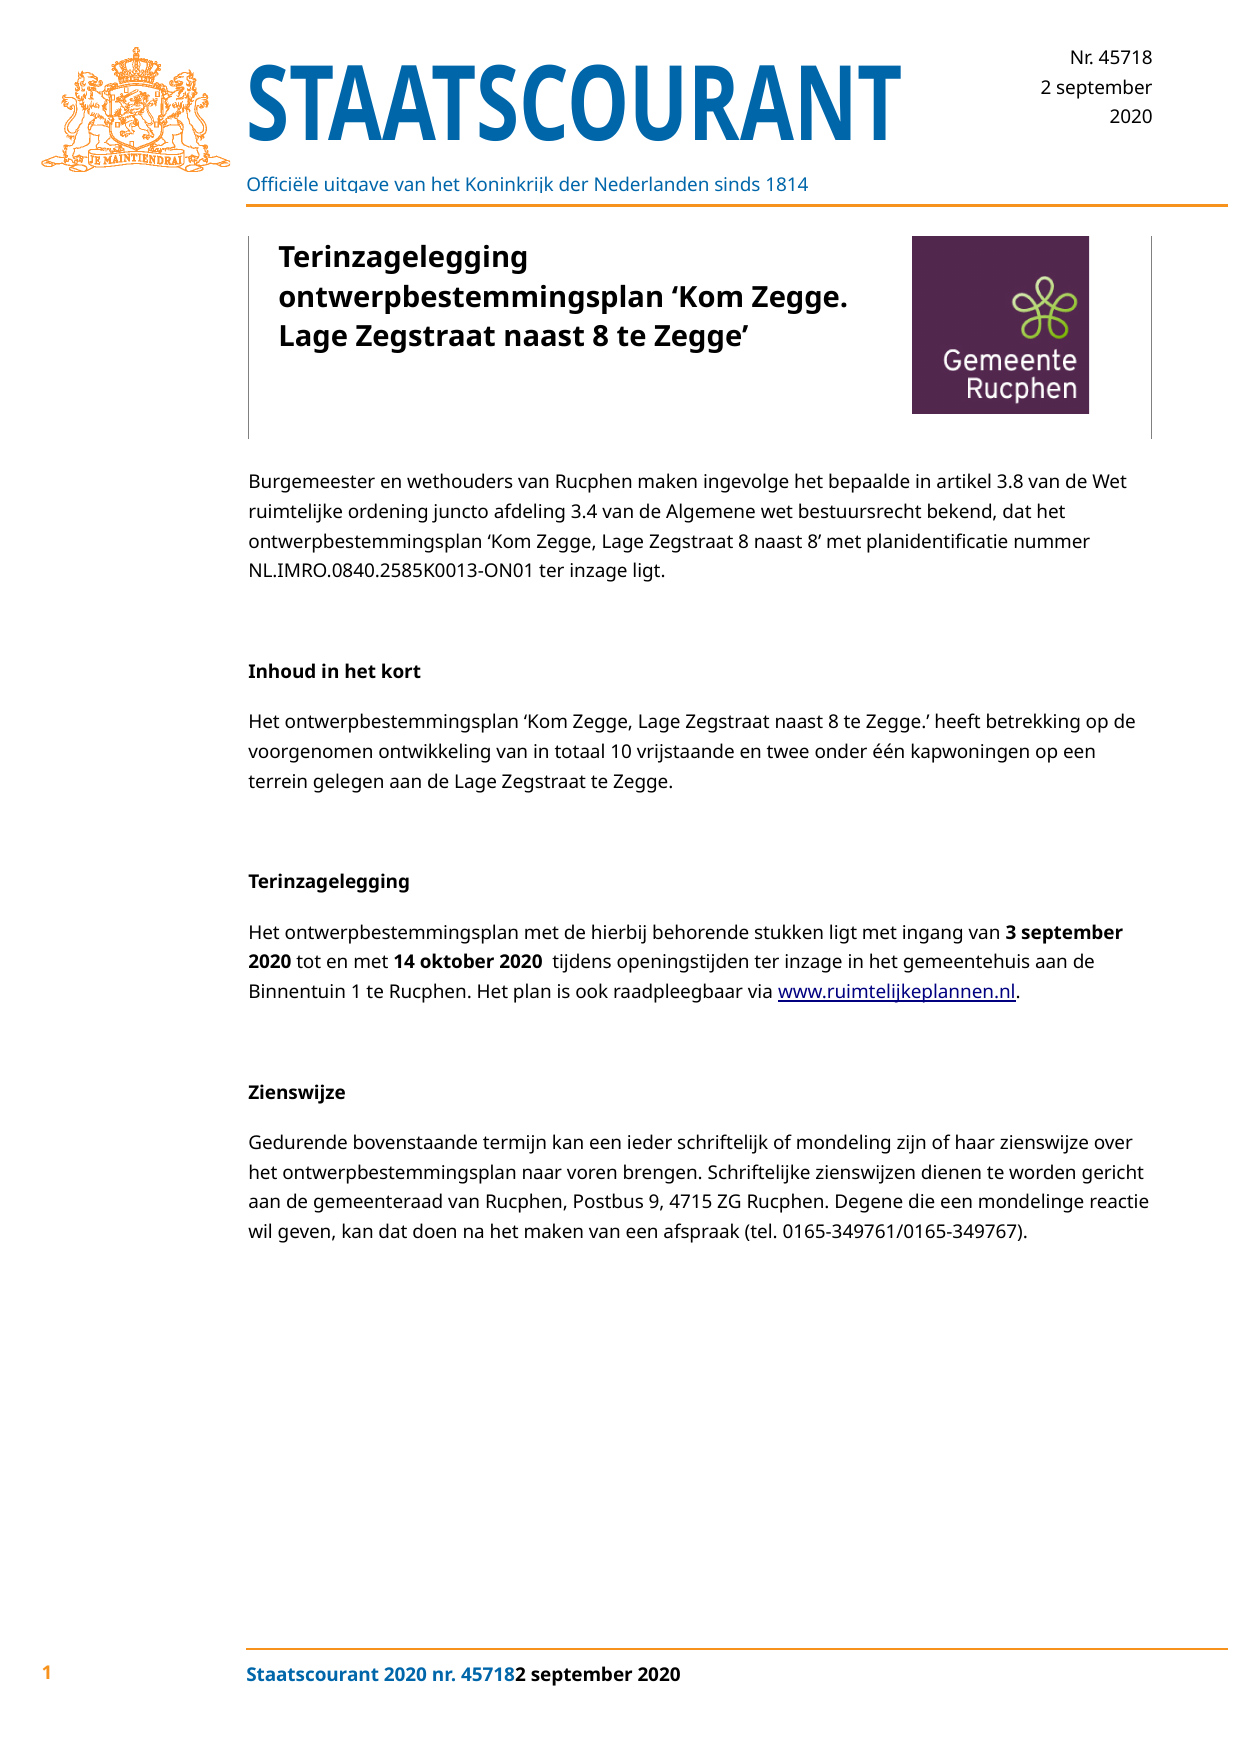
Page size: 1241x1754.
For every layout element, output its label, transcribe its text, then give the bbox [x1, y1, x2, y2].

picture [912, 236, 1090, 414]
table_header Terinzagelegging ontwerpbestemmingsplan ‘Kom Zegge. Lage Zegstraat naast 8 te Zegge’ [249, 236, 850, 439]
text Gedurende bovenstaande termijn kan een ieder schriftelijk of mondeling zijn of haar zienswijze over het ontwerpbestemmingsplan naar voren brengen. Schriftelijke zienswijzen dienen te worden gericht aan de gemeenteraad van Rucphen, Postbus 9, 4715 ZG Rucphen. Degene die een mondelinge reactie wil geven, kan dat doen na het maken van een afspraak (tel. 0165-349761/0165-349767). [248, 1129, 1152, 1244]
text Zienswijze [248, 1079, 1152, 1105]
text Het ontwerpbestemmingsplan met de hierbij behorende stukken ligt met ingang van 3 september 2020 tot en met 14 oktober 2020 tijdens openingstijden ter inzage in het gemeentehuis aan de Binnentuin 1 te Rucphen. Het plan is ook raadpleegbaar via www.ruimtelijkeplannen.nl. [248, 919, 1152, 1004]
table_header [1090, 236, 1151, 413]
table_header [850, 414, 1151, 439]
table_header [850, 236, 912, 413]
text Inhoud in het kort [248, 658, 1152, 684]
picture [41, 47, 231, 172]
text Burgemeester en wethouders van Rucphen maken ingevolge het bepaalde in artikel 3.8 van de Wet ruimtelijke ordening juncto afdeling 3.4 van de Algemene wet bestuursrecht bekend, dat het ontwerpbestemmingsplan ‘Kom Zegge, Lage Zegstraat 8 naast 8’ met planidentificatie nummer NL.IMRO.0840.2585K0013-ON01 ter inzage ligt. [248, 469, 1152, 583]
text Het ontwerpbestemmingsplan ‘Kom Zegge, Lage Zegstraat naast 8 te Zegge.’ heeft betrekking op de voorgenomen ontwikkeling van in totaal 10 vrijstaande en twee onder één kapwoningen op een terrein gelegen aan de Lage Zegstraat te Zegge. [248, 709, 1152, 793]
text Terinzagelegging [248, 869, 1152, 894]
